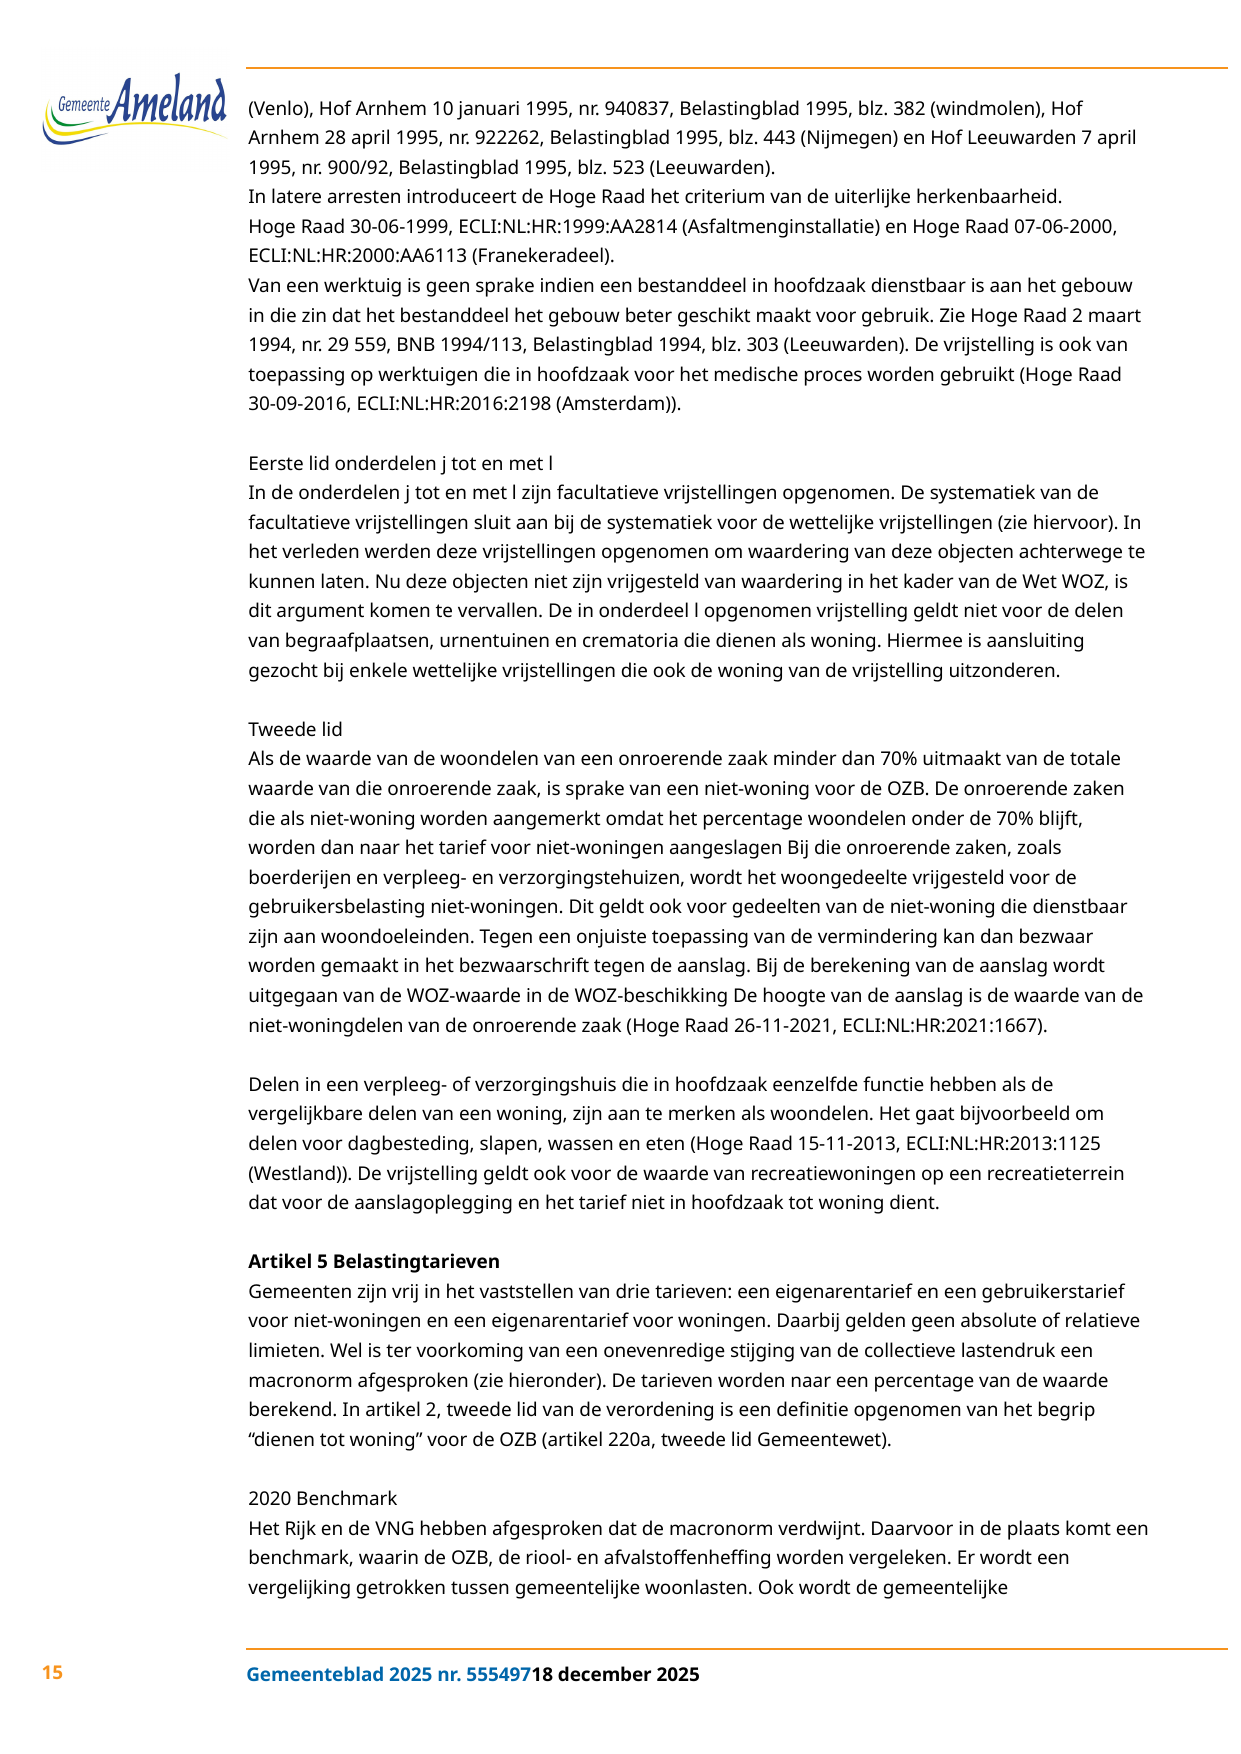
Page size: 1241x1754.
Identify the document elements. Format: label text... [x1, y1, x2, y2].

picture [41, 47, 231, 172]
text Hoge Raad 30-06-1999, ECLI:NL:HR:1999:AA2814 (Asfaltmenginstallatie) en Hoge Raad 07-06-2000, ECLI:NL:HR:2000:AA6113 (Franekeradeel). [248, 213, 1152, 268]
text Eerste lid onderdelen j tot en met l [248, 450, 1152, 476]
text Delen in een verpleeg- of verzorgingshuis die in hoofdzaak eenzelfde functie hebben als de vergelijkbare delen van een woning, zijn aan te merken als woondelen. Het gaat bijvoorbeeld om delen voor dagbesteding, slapen, wassen en eten (Hoge Raad 15-11-2013, ECLI:NL:HR:2013:1125 (Westland)). De vrijstelling geldt ook voor de waarde van recreatiewoningen op een recreatieterrein dat voor de aanslagoplegging en het tarief niet in hoofdzaak tot woning dient. [248, 1071, 1152, 1215]
text Als de waarde van de woondelen van een onroerende zaak minder dan 70% uitmaakt van de totale waarde van die onroerende zaak, is sprake van een niet-woning voor de OZB. De onroerende zaken die als niet-woning worden aangemerkt omdat het percentage woondelen onder de 70% blijft, worden dan naar het tarief voor niet-woningen aangeslagen Bij die onroerende zaken, zoals boerderijen en verpleeg- en verzorgingstehuizen, wordt het woongedeelte vrijgesteld voor de gebruikersbelasting niet-woningen. Dit geldt ook voor gedeelten van de niet-woning die dienstbaar zijn aan woondoeleinden. Tegen een onjuiste toepassing van de vermindering kan dan bezwaar worden gemaakt in het bezwaarschrift tegen de aanslag. Bij de berekening van de aanslag wordt uitgegaan van de WOZ-waarde in de WOZ-beschikking De hoogte van de aanslag is de waarde van de niet-woningdelen van de onroerende zaak (Hoge Raad 26-11-2021, ECLI:NL:HR:2021:1667). [248, 746, 1152, 1038]
text In latere arresten introduceert de Hoge Raad het criterium van de uiterlijke herkenbaarheid. [248, 183, 1152, 209]
text (Venlo), Hof Arnhem 10 januari 1995, nr. 940837, Belastingblad 1995, blz. 382 (windmolen), Hof Arnhem 28 april 1995, nr. 922262, Belastingblad 1995, blz. 443 (Nijmegen) en Hof Leeuwarden 7 april 1995, nr. 900/92, Belastingblad 1995, blz. 523 (Leeuwarden). [248, 95, 1152, 180]
text Gemeenten zijn vrij in het vaststellen van drie tarieven: een eigenarentarief en een gebruikerstarief voor niet-woningen en een eigenarentarief voor woningen. Daarbij gelden geen absolute of relatieve limieten. Wel is ter voorkoming van een onevenredige stijging van de collectieve lastendruk een macronorm afgesproken (zie hieronder). De tarieven worden naar een percentage van de waarde berekend. In artikel 2, tweede lid van de verordening is een definitie opgenomen van het begrip “dienen tot woning” voor de OZB (artikel 220a, tweede lid Gemeentewet). [248, 1278, 1152, 1452]
text Artikel 5 Belastingtarieven [248, 1248, 1152, 1274]
text Het Rijk en de VNG hebben afgesproken dat de macronorm verdwijnt. Daarvoor in de plaats komt een benchmark, waarin de OZB, de riool- en afvalstoffenheffing worden vergeleken. Er wordt een vergelijking getrokken tussen gemeentelijke woonlasten. Ook wordt de gemeentelijke [248, 1515, 1152, 1600]
text 2020 Benchmark [248, 1485, 1152, 1511]
text In de onderdelen j tot en met l zijn facultatieve vrijstellingen opgenomen. De systematiek van de facultatieve vrijstellingen sluit aan bij de systematiek voor de wettelijke vrijstellingen (zie hiervoor). In het verleden werden deze vrijstellingen opgenomen om waardering van deze objecten achterwege te kunnen laten. Nu deze objecten niet zijn vrijgesteld van waardering in het kader van de Wet WOZ, is dit argument komen te vervallen. De in onderdeel l opgenomen vrijstelling geldt niet voor de delen van begraafplaatsen, urnentuinen en crematoria die dienen als woning. Hiermee is aansluiting gezocht bij enkele wettelijke vrijstellingen die ook de woning van de vrijstelling uitzonderen. [248, 479, 1152, 683]
text Tweede lid [248, 716, 1152, 742]
text Van een werktuig is geen sprake indien een bestanddeel in hoofdzaak dienstbaar is aan het gebouw in die zin dat het bestanddeel het gebouw beter geschikt maakt voor gebruik. Zie Hoge Raad 2 maart 1994, nr. 29 559, BNB 1994/113, Belastingblad 1994, blz. 303 (Leeuwarden). De vrijstelling is ook van toepassing op werktuigen die in hoofdzaak voor het medische proces worden gebruikt (Hoge Raad 30-09-2016, ECLI:NL:HR:2016:2198 (Amsterdam)). [248, 272, 1152, 416]
